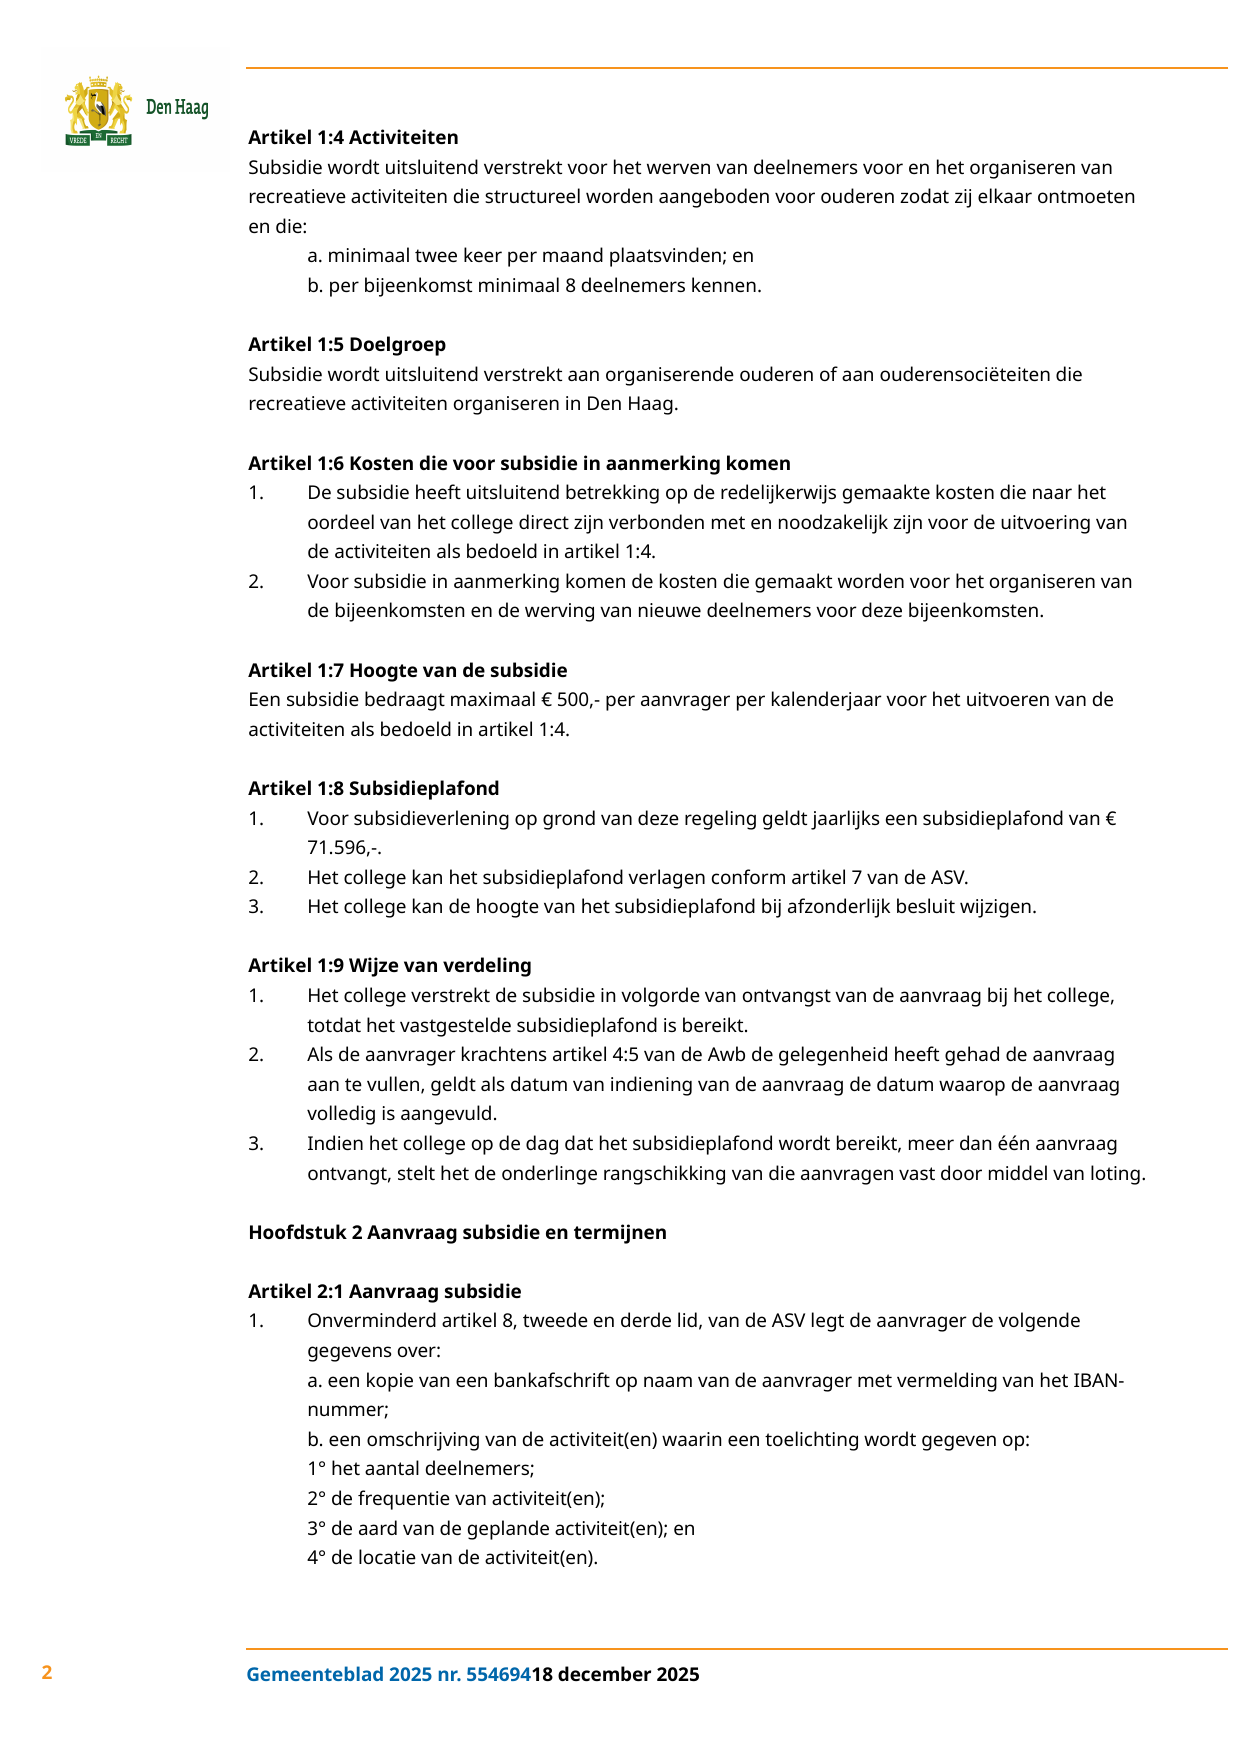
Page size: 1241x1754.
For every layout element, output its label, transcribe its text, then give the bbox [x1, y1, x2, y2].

list Het college kan het subsidieplafond verlagen conform artikel 7 van de ASV. [248, 864, 1152, 890]
list Onverminderd artikel 8, tweede en derde lid, van de ASV legt de aanvrager de volgende gegevens over: [248, 1308, 1152, 1363]
text Artikel 1:5 Doelgroep [248, 331, 1152, 357]
list 1° het aantal deelnemers; [248, 1456, 1152, 1481]
text Artikel 1:6 Kosten die voor subsidie in aanmerking komen [248, 450, 1152, 476]
list b. een omschrijving van de activiteit(en) waarin een toelichting wordt gegeven op: [248, 1426, 1152, 1452]
picture [41, 47, 231, 172]
list Indien het college op de dag dat het subsidieplafond wordt bereikt, meer dan één aanvraag ontvangt, stelt het de onderlinge rangschikking van die aanvragen vast door middel van loting. [248, 1130, 1152, 1186]
list Voor subsidieverlening op grond van deze regeling geldt jaarlijks een subsidieplafond van € 71.596,-. [248, 805, 1152, 860]
list Als de aanvrager krachtens artikel 4:5 van de Awb de gelegenheid heeft gehad de aanvraag aan te vullen, geldt als datum van indiening van de aanvraag de datum waarop de aanvraag volledig is aangevuld. [248, 1041, 1152, 1126]
text Hoofdstuk 2 Aanvraag subsidie en termijnen [248, 1219, 1152, 1245]
text Artikel 1:7 Hoogte van de subsidie [248, 657, 1152, 683]
list Het college kan de hoogte van het subsidieplafond bij afzonderlijk besluit wijzigen. [248, 893, 1152, 919]
list b. per bijeenkomst minimaal 8 deelnemers kennen. [248, 272, 1152, 298]
text Subsidie wordt uitsluitend verstrekt voor het werven van deelnemers voor en het organiseren van recreatieve activiteiten die structureel worden aangeboden voor ouderen zodat zij elkaar ontmoeten en die: [248, 154, 1152, 239]
list De subsidie heeft uitsluitend betrekking op de redelijkerwijs gemaakte kosten die naar het oordeel van het college direct zijn verbonden met en noodzakelijk zijn voor de uitvoering van de activiteiten als bedoeld in artikel 1:4. [248, 479, 1152, 564]
list a. een kopie van een bankafschrift op naam van de aanvrager met vermelding van het IBAN-nummer; [248, 1367, 1152, 1422]
text Artikel 2:1 Aanvraag subsidie [248, 1278, 1152, 1304]
list a. minimaal twee keer per maand plaatsvinden; en [248, 243, 1152, 268]
text Artikel 1:4 Activiteiten [248, 124, 1152, 150]
list Voor subsidie in aanmerking komen de kosten die gemaakt worden voor het organiseren van de bijeenkomsten en de werving van nieuwe deelnemers voor deze bijeenkomsten. [248, 568, 1152, 623]
list 2° de frequentie van activiteit(en); [248, 1485, 1152, 1511]
text Een subsidie bedraagt maximaal € 500,- per aanvrager per kalenderjaar voor het uitvoeren van de activiteiten als bedoeld in artikel 1:4. [248, 686, 1152, 742]
list Het college verstrekt de subsidie in volgorde van ontvangst van de aanvraag bij het college, totdat het vastgestelde subsidieplafond is bereikt. [248, 982, 1152, 1038]
list 4° de locatie van de activiteit(en). [248, 1544, 1152, 1570]
text Subsidie wordt uitsluitend verstrekt aan organiserende ouderen of aan ouderensociëteiten die recreatieve activiteiten organiseren in Den Haag. [248, 361, 1152, 416]
list 3° de aard van de geplande activiteit(en); en [248, 1515, 1152, 1541]
text Artikel 1:8 Subsidieplafond [248, 775, 1152, 801]
text Artikel 1:9 Wijze van verdeling [248, 953, 1152, 978]
